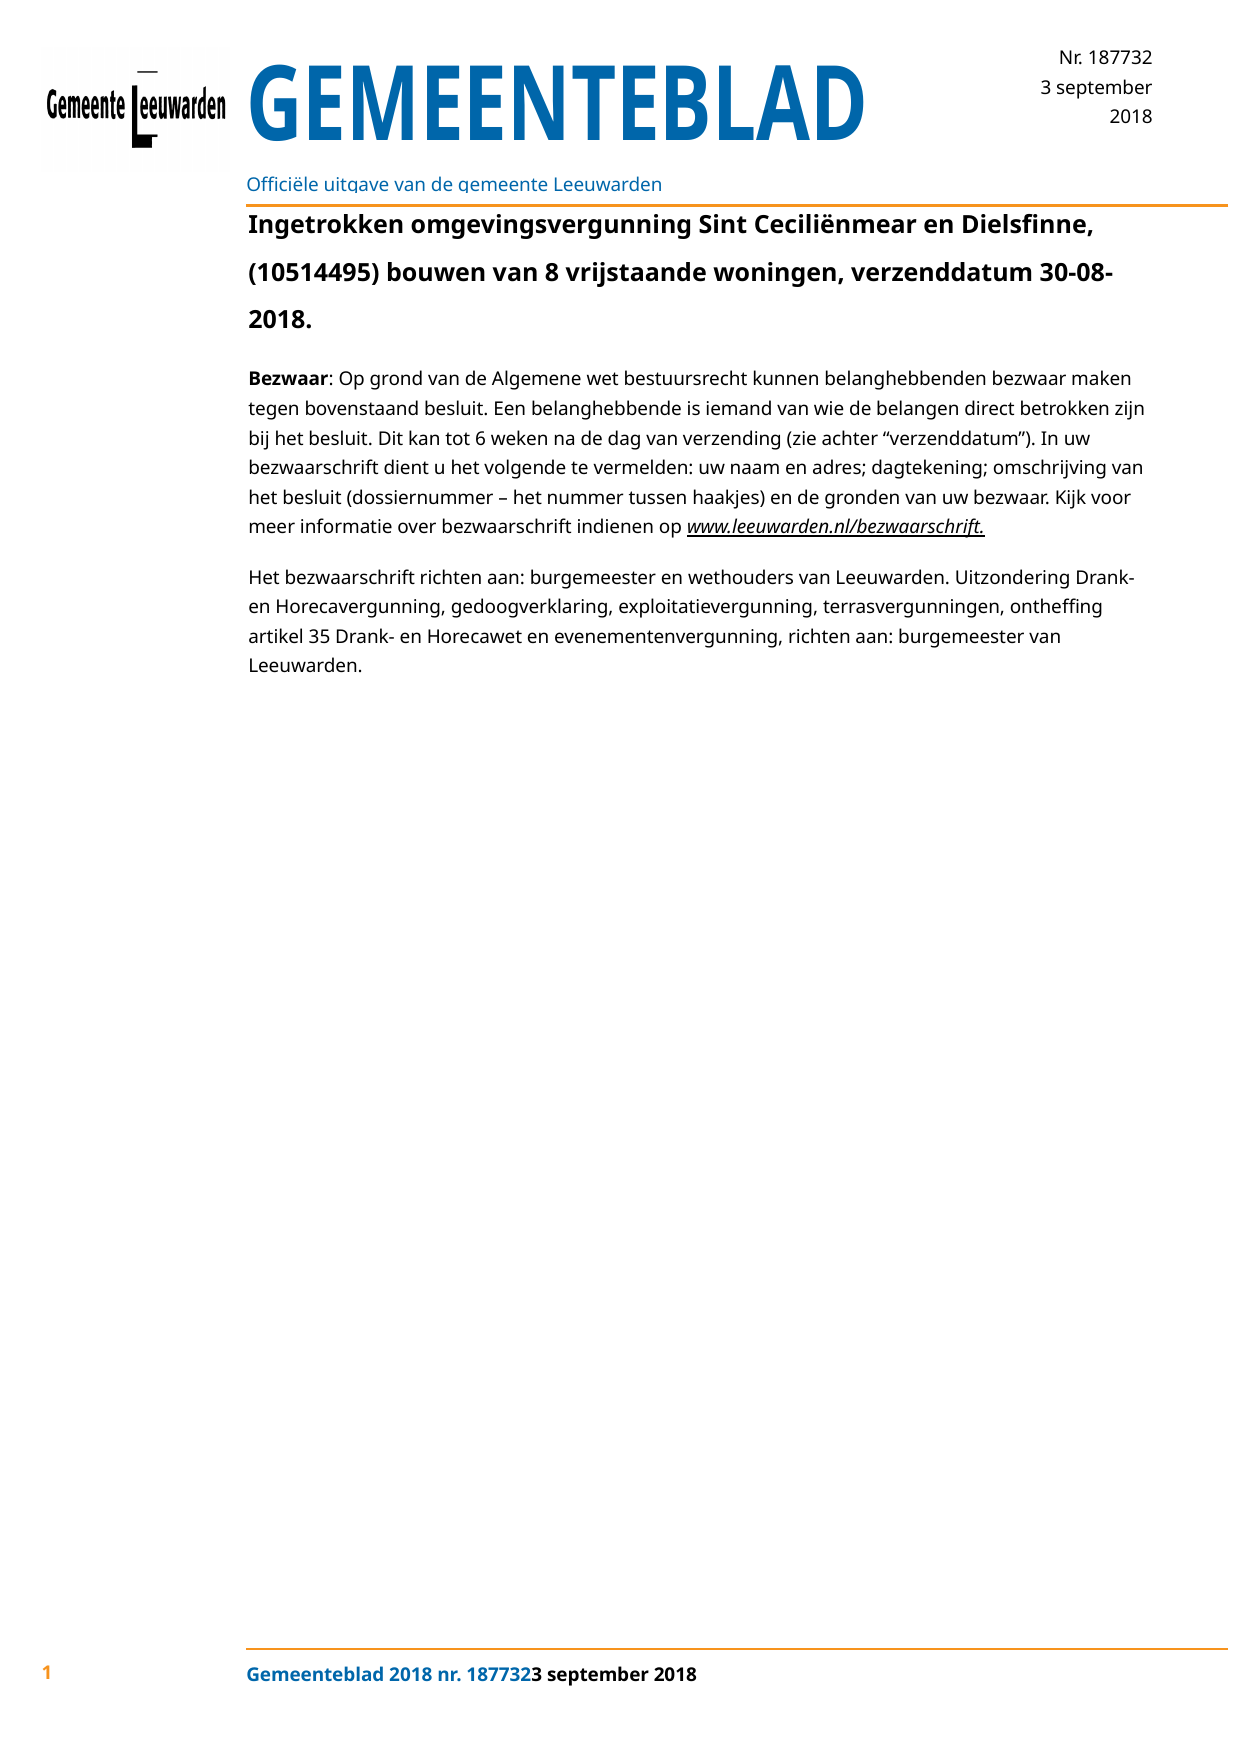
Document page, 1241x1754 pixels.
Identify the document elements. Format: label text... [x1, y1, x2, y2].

text Het bezwaarschrift richten aan: burgemeester en wethouders van Leeuwarden. Uitzondering Drank- en Horecavergunning, gedoogverklaring, exploitatievergunning, terrasvergunningen, ontheffing artikel 35 Drank- en Horecawet en evenementenvergunning, richten aan: burgemeester van Leeuwarden. [248, 564, 1152, 678]
text Bezwaar: Op grond van de Algemene wet bestuursrecht kunnen belanghebbenden bezwaar maken tegen bovenstaand besluit. Een belanghebbende is iemand van wie de belangen direct betrokken zijn bij het besluit. Dit kan tot 6 weken na de dag van verzending (zie achter “verzenddatum”). In uw bezwaarschrift dient u het volgende te vermelden: uw naam en adres; dagtekening; omschrijving van het besluit (dossiernummer – het nummer tussen haakjes) en de gronden van uw bezwaar. Kijk voor meer informatie over bezwaarschrift indienen op www.leeuwarden.nl/bezwaarschrift. [248, 366, 1152, 539]
text Ingetrokken omgevingsvergunning Sint Ceciliënmear en Dielsfinne, (10514495) bouwen van 8 vrijstaande woningen, verzenddatum 30-08-2018. [248, 207, 1152, 336]
picture [41, 47, 231, 172]
